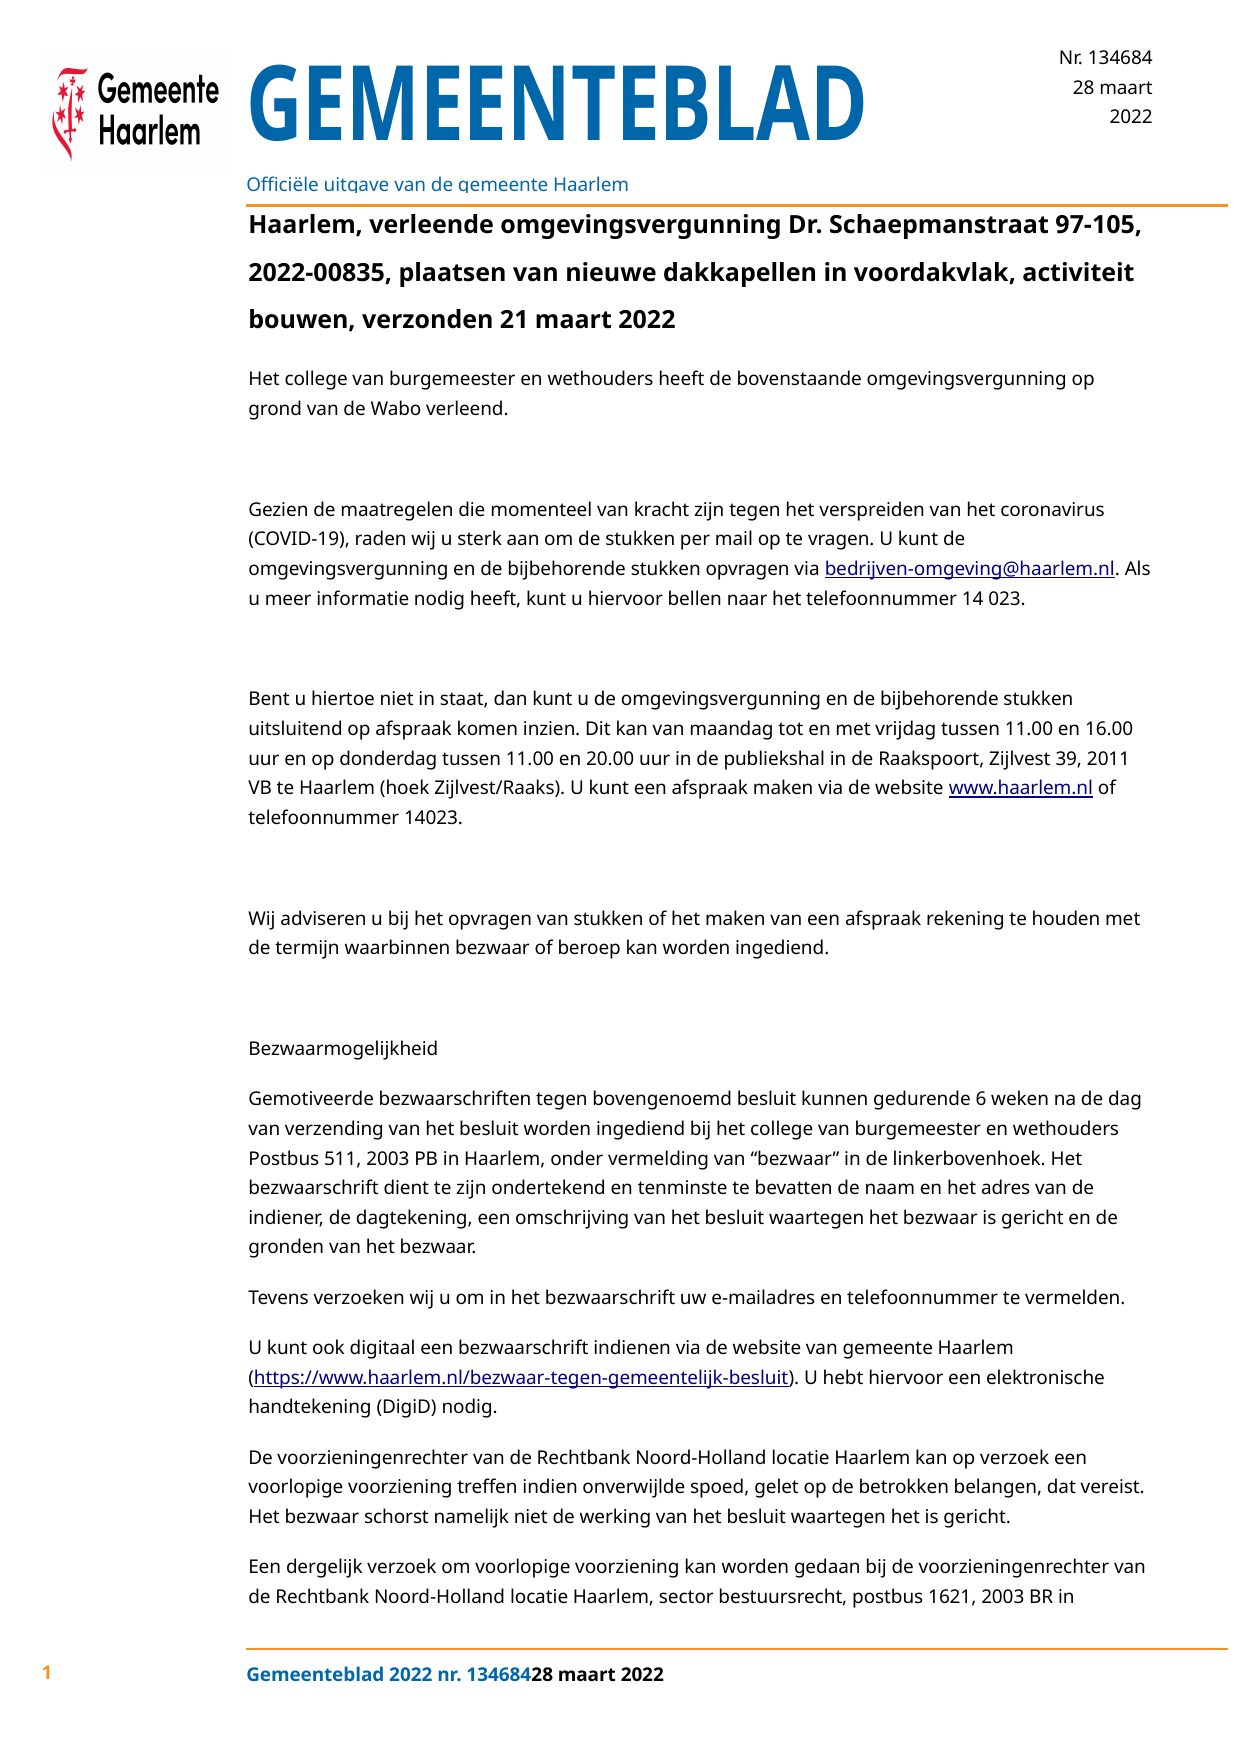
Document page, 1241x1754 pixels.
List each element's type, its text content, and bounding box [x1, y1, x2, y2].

text Een dergelijk verzoek om voorlopige voorziening kan worden gedaan bij de voorzieningenrechter van de Rechtbank Noord-Holland locatie Haarlem, sector bestuursrecht, postbus 1621, 2003 BR in [248, 1553, 1152, 1609]
text Gemotiveerde bezwaarschriften tegen bovengenoemd besluit kunnen gedurende 6 weken na de dag van verzending van het besluit worden ingediend bij het college van burgemeester en wethouders Postbus 511, 2003 PB in Haarlem, onder vermelding van “bezwaar” in de linkerbovenhoek. Het bezwaarschrift dient te zijn ondertekend en tenminste te bevatten de naam en het adres van de indiener, de dagtekening, een omschrijving van het besluit waartegen het bezwaar is gericht en de gronden van het bezwaar. [248, 1086, 1152, 1259]
text Haarlem, verleende omgevingsvergunning Dr. Schaepmanstraat 97-105, 2022-00835, plaatsen van nieuwe dakkapellen in voordakvlak, activiteit bouwen, verzonden 21 maart 2022 [248, 207, 1152, 336]
text U kunt ook digitaal een bezwaarschrift indienen via de website van gemeente Haarlem (https://www.haarlem.nl/bezwaar-tegen-gemeentelijk-besluit). U hebt hiervoor een elektronische handtekening (DigiD) nodig. [248, 1334, 1152, 1419]
text Bezwaarmogelijkheid [248, 1035, 1152, 1061]
text De voorzieningenrechter van de Rechtbank Noord-Holland locatie Haarlem kan op verzoek een voorlopige voorziening treffen indien onverwijlde spoed, gelet op de betrokken belangen, dat vereist. Het bezwaar schorst namelijk niet de werking van het besluit waartegen het is gericht. [248, 1444, 1152, 1529]
text Bent u hiertoe niet in staat, dan kunt u de omgevingsvergunning en de bijbehorende stukken uitsluitend op afspraak komen inzien. Dit kan van maandag tot en met vrijdag tussen 11.00 en 16.00 uur en op donderdag tussen 11.00 en 20.00 uur in de publiekshal in de Raakspoort, Zijlvest 39, 2011 VB te Haarlem (hoek Zijlvest/Raaks). U kunt een afspraak maken via de website www.haarlem.nl of telefoonnummer 14023. [248, 686, 1152, 829]
text Wij adviseren u bij het opvragen van stukken of het maken van een afspraak rekening te houden met de termijn waarbinnen bezwaar of beroep kan worden ingediend. [248, 905, 1152, 960]
picture [41, 47, 231, 172]
text Gezien de maatregelen die momenteel van kracht zijn tegen het verspreiden van het coronavirus (COVID-19), raden wij u sterk aan om de stukken per mail op te vragen. U kunt de omgevingsvergunning en de bijbehorende stukken opvragen via bedrijven-omgeving@haarlem.nl. Als u meer informatie nodig heeft, kunt u hiervoor bellen naar het telefoonnummer 14 023. [248, 496, 1152, 610]
text Tevens verzoeken wij u om in het bezwaarschrift uw e-mailadres en telefoonnummer te vermelden. [248, 1284, 1152, 1309]
text Het college van burgemeester en wethouders heeft de bovenstaande omgevingsvergunning op grond van de Wabo verleend. [248, 366, 1152, 421]
